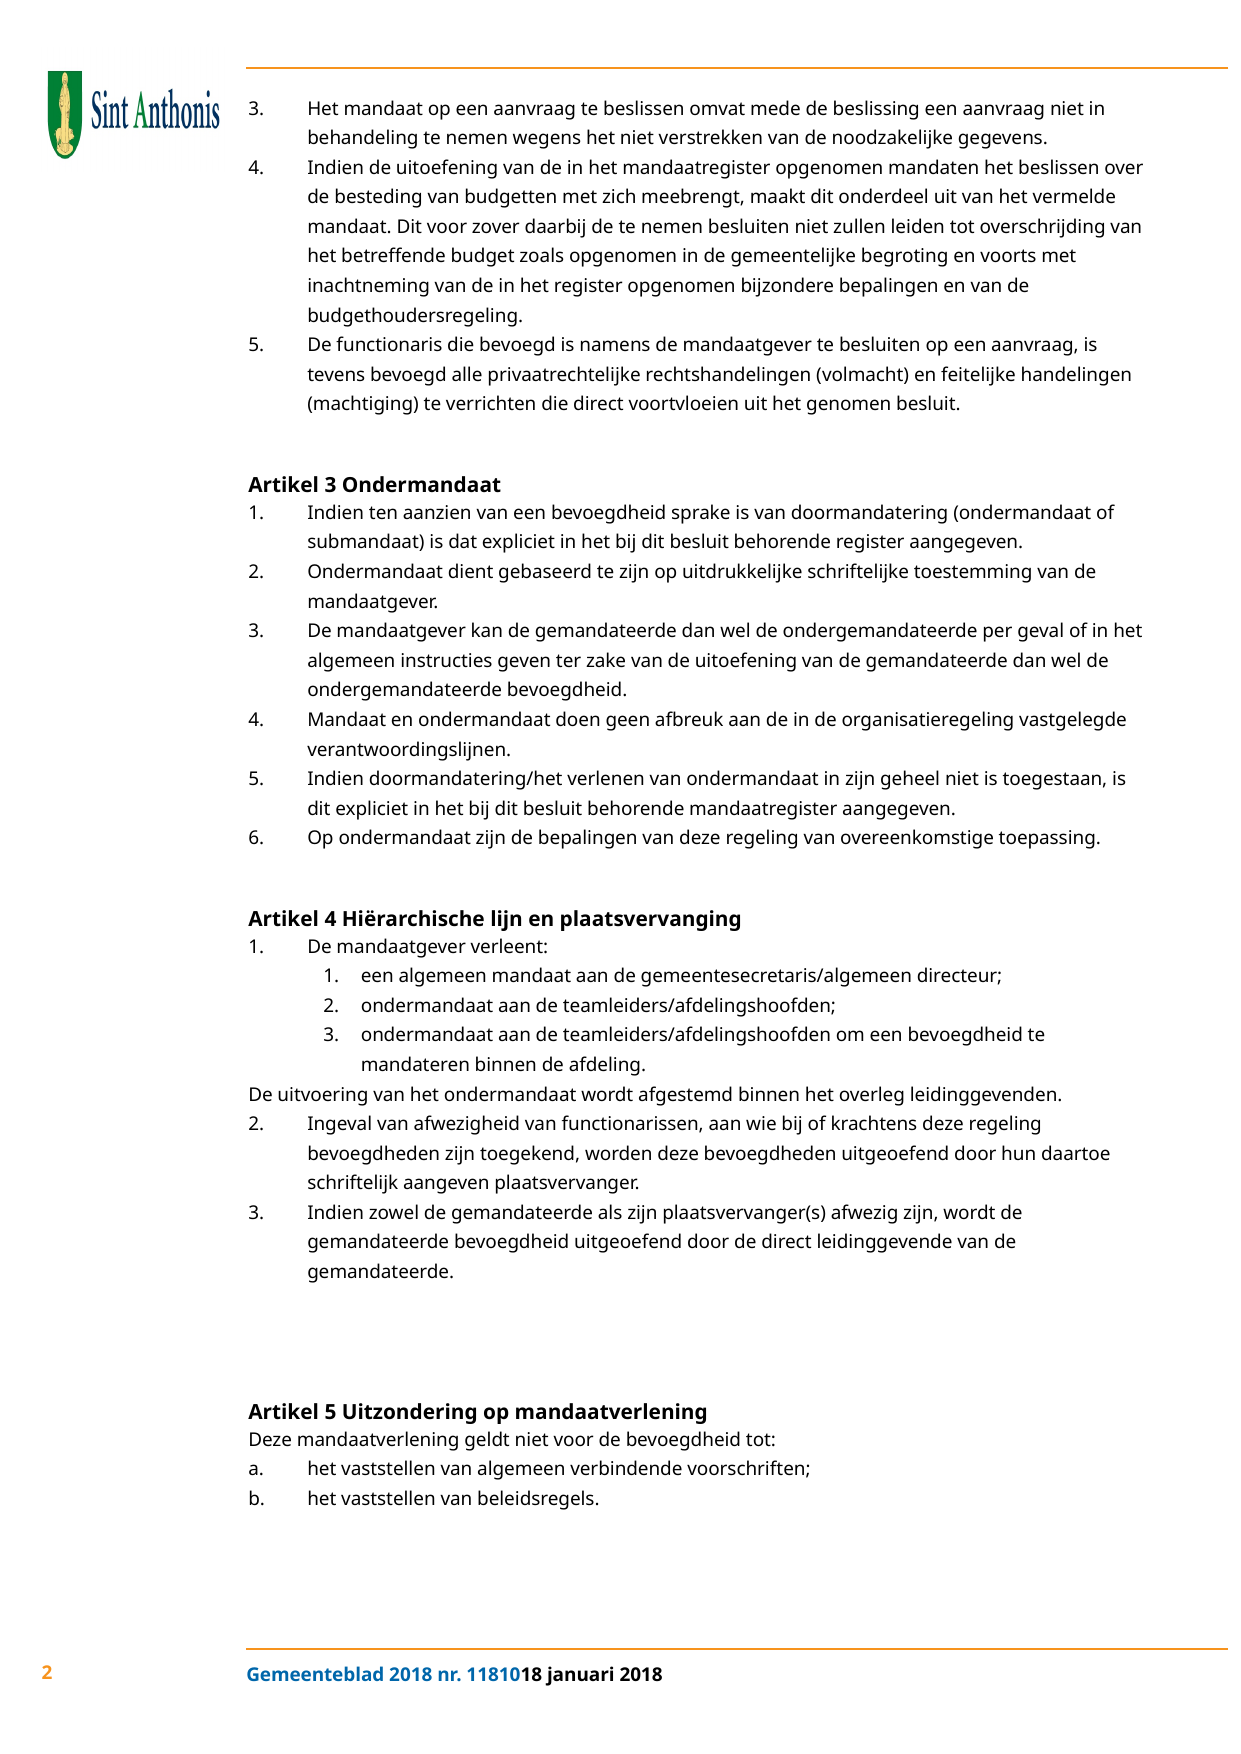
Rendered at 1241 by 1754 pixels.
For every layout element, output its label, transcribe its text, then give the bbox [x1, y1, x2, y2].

text Artikel 5 Uitzondering op mandaatverlening [248, 1397, 1152, 1426]
list het vaststellen van algemeen verbindende voorschriften; [248, 1456, 1152, 1481]
list Ingeval van afwezigheid van functionarissen, aan wie bij of krachtens deze regeling bevoegdheden zijn toegekend, worden deze bevoegdheden uitgeoefend door hun daartoe schriftelijk aangeven plaatsvervanger. [248, 1110, 1152, 1195]
list een algemeen mandaat aan de gemeentesecretaris/algemeen directeur; [323, 962, 1152, 988]
text Artikel 3 Ondermandaat [248, 471, 1152, 499]
list Ondermandaat dient gebaseerd te zijn op uitdrukkelijke schriftelijke toestemming van de mandaatgever. [248, 558, 1152, 613]
list het vaststellen van beleidsregels. [248, 1485, 1152, 1511]
list De mandaatgever kan de gemandateerde dan wel de ondergemandateerde per geval of in het algemeen instructies geven ter zake van de uitoefening van de gemandateerde dan wel de ondergemandateerde bevoegdheid. [248, 617, 1152, 702]
text De uitvoering van het ondermandaat wordt afgestemd binnen het overleg leidinggevenden. [248, 1081, 1152, 1107]
list Indien zowel de gemandateerde als zijn plaatsvervanger(s) afwezig zijn, wordt de gemandateerde bevoegdheid uitgeoefend door de direct leidinggevende van de gemandateerde. [248, 1199, 1152, 1284]
text Deze mandaatverlening geldt niet voor de bevoegdheid tot: [248, 1426, 1152, 1452]
list Op ondermandaat zijn de bepalingen van deze regeling van overeenkomstige toepassing. [248, 824, 1152, 850]
list ondermandaat aan de teamleiders/afdelingshoofden; [323, 992, 1152, 1018]
list Het mandaat op een aanvraag te beslissen omvat mede de beslissing een aanvraag niet in behandeling te nemen wegens het niet verstrekken van de noodzakelijke gegevens. [248, 95, 1152, 150]
list De mandaatgever verleent: [248, 933, 1152, 959]
picture [41, 47, 231, 172]
list Mandaat en ondermandaat doen geen afbreuk aan de in de organisatieregeling vastgelegde verantwoordingslijnen. [248, 706, 1152, 761]
list Indien de uitoefening van de in het mandaatregister opgenomen mandaten het beslissen over de besteding van budgetten met zich meebrengt, maakt dit onderdeel uit van het vermelde mandaat. Dit voor zover daarbij de te nemen besluiten niet zullen leiden tot overschrijding van het betreffende budget zoals opgenomen in de gemeentelijke begroting en voorts met inachtneming van de in het register opgenomen bijzondere bepalingen en van de budgethoudersregeling. [248, 154, 1152, 328]
list Indien doormandatering/het verlenen van ondermandaat in zijn geheel niet is toegestaan, is dit expliciet in het bij dit besluit behorende mandaatregister aangegeven. [248, 765, 1152, 821]
list ondermandaat aan de teamleiders/afdelingshoofden om een bevoegdheid te mandateren binnen de afdeling. [323, 1022, 1152, 1077]
text Artikel 4 Hiërarchische lijn en plaatsvervanging [248, 904, 1152, 933]
list De functionaris die bevoegd is namens de mandaatgever te besluiten op een aanvraag, is tevens bevoegd alle privaatrechtelijke rechtshandelingen (volmacht) en feitelijke handelingen (machtiging) te verrichten die direct voortvloeien uit het genomen besluit. [248, 331, 1152, 416]
list Indien ten aanzien van een bevoegdheid sprake is van doormandatering (ondermandaat of submandaat) is dat expliciet in het bij dit besluit behorende register aangegeven. [248, 499, 1152, 554]
